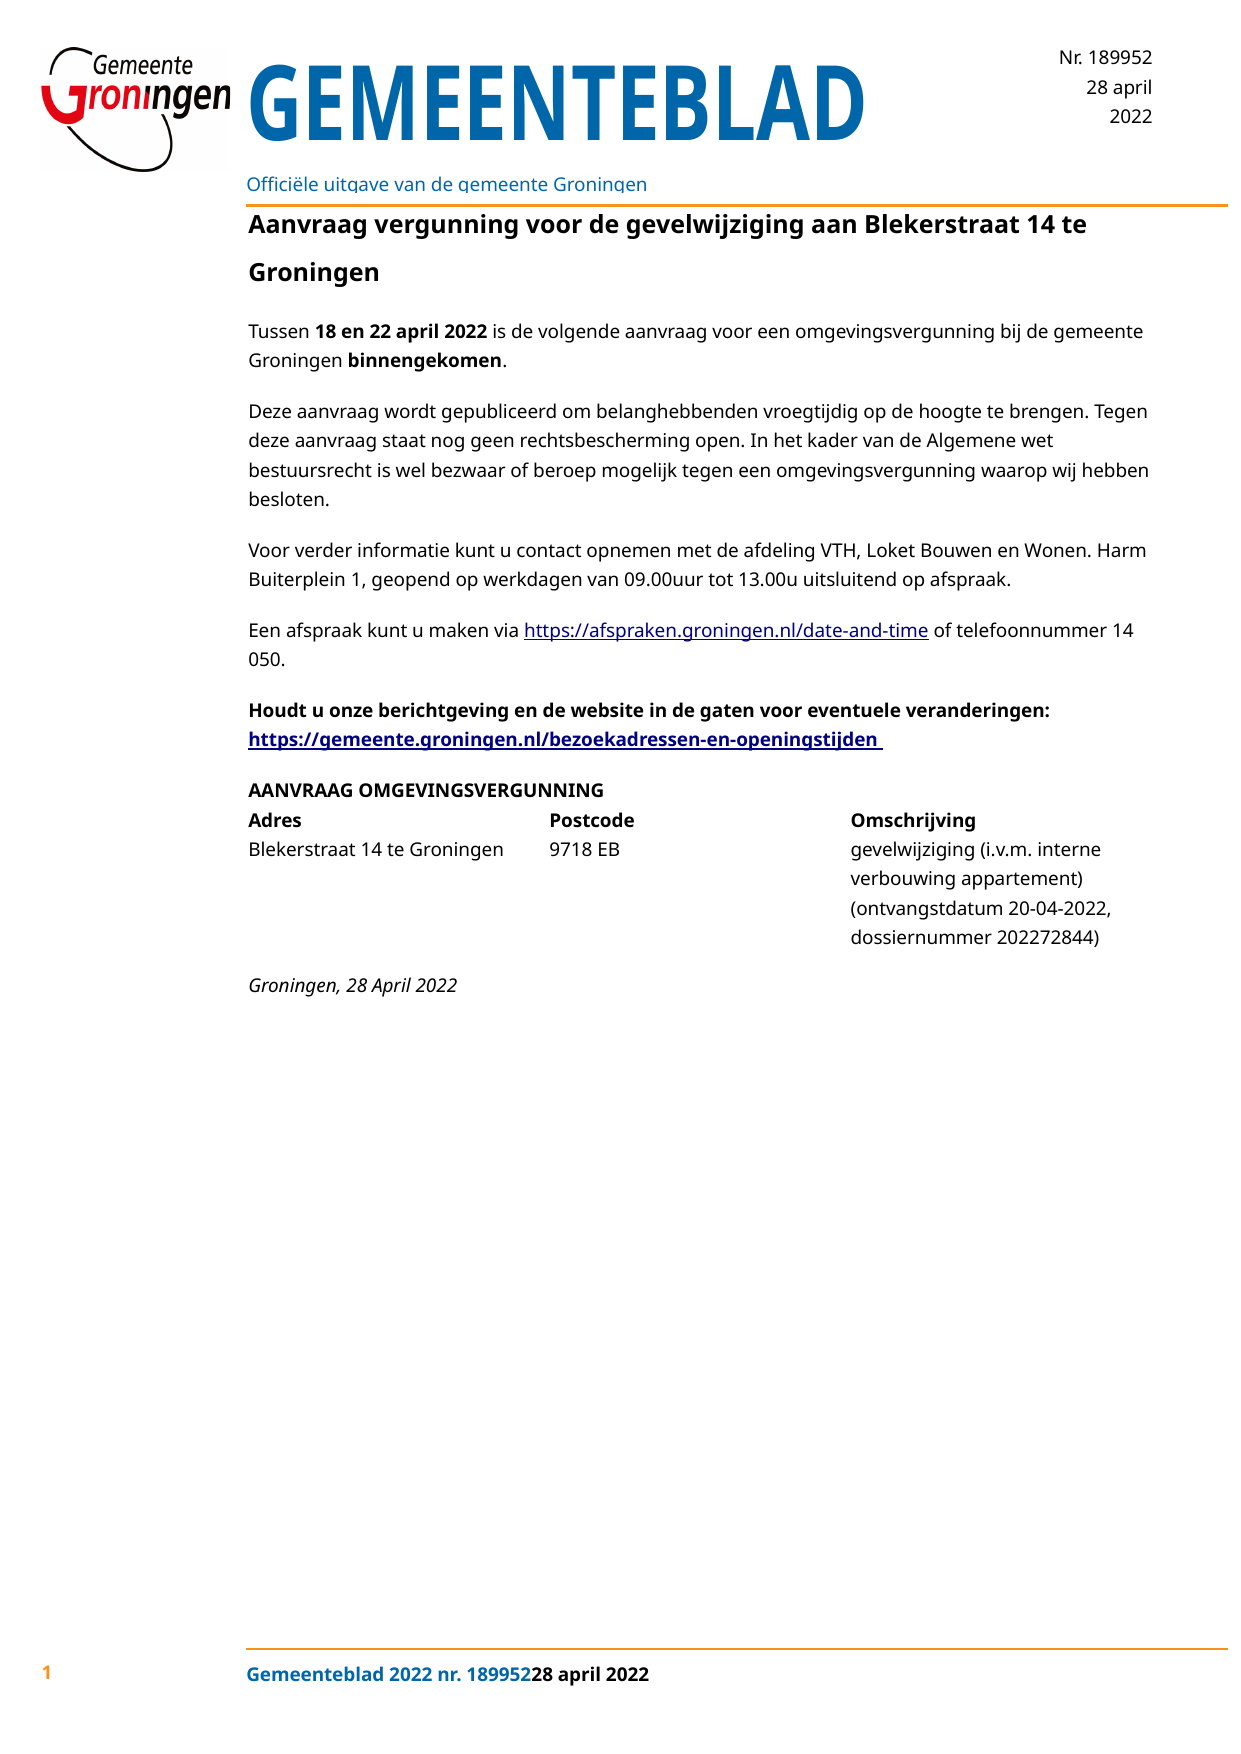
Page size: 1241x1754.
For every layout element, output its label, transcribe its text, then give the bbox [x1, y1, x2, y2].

text AANVRAAG OMGEVINGSVERGUNNING [248, 777, 1152, 803]
text Groningen, 28 April 2022 [248, 972, 1152, 997]
table_header gevelwijziging (i.v.m. interne verbouwing appartement) (ontvangstdatum 20-04-2022, dossiernummer 202272844) [850, 836, 1152, 950]
text Houdt u onze berichtgeving en de website in de gaten voor eventuele veranderingen: https://gemeente.groningen.nl/bezoekadressen-en-openingstijden [248, 697, 1152, 752]
picture [41, 47, 231, 172]
text Aanvraag vergunning voor de gevelwijziging aan Blekerstraat 14 te Groningen [248, 207, 1152, 288]
text Voor verder informatie kunt u contact opnemen met de afdeling VTH, Loket Bouwen en Wonen. Harm Buiterplein 1, geopend op werkdagen van 09.00uur tot 13.00u uitsluitend op afspraak. [248, 537, 1152, 592]
table_header Adres [248, 807, 549, 832]
text Tussen 18 en 22 april 2022 is de volgende aanvraag voor een omgevingsvergunning bij de gemeente Groningen binnengekomen. [248, 318, 1152, 373]
text Een afspraak kunt u maken via https://afspraken.groningen.nl/date-and-time of telefoonnummer 14 050. [248, 617, 1152, 672]
text Deze aanvraag wordt gepubliceerd om belanghebbenden vroegtijdig op de hoogte te brengen. Tegen deze aanvraag staat nog geen rechtsbescherming open. In het kader van de Algemene wet bestuursrecht is wel bezwaar of beroep mogelijk tegen een omgevingsvergunning waarop wij hebben besloten. [248, 398, 1152, 512]
table_header Omschrijving [850, 807, 1152, 832]
table_header 9718 EB [549, 836, 850, 950]
table_header Blekerstraat 14 te Groningen [248, 836, 549, 950]
table_header Postcode [549, 807, 850, 832]
